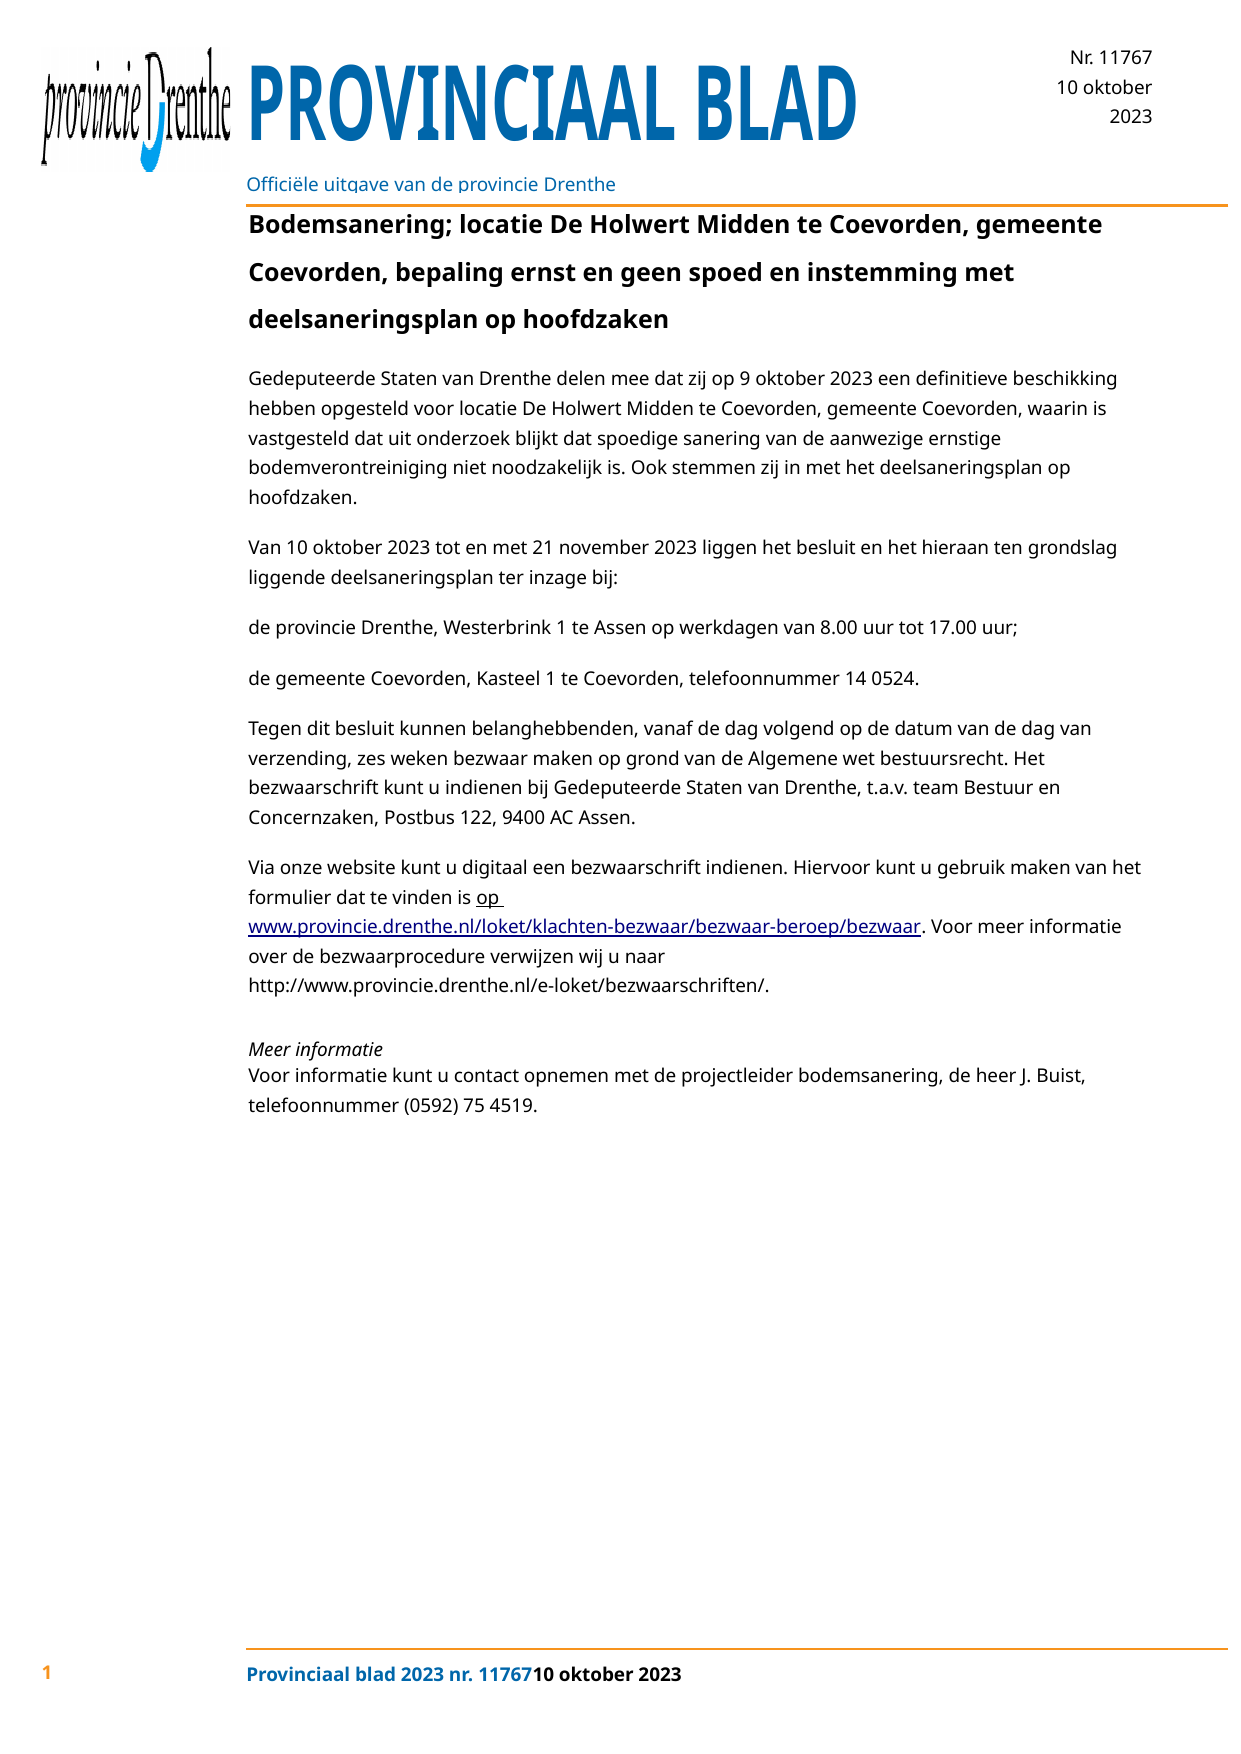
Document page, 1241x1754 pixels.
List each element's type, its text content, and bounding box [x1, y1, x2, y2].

picture [41, 47, 231, 172]
text Tegen dit besluit kunnen belanghebbenden, vanaf de dag volgend op de datum van de dag van verzending, zes weken bezwaar maken op grond van de Algemene wet bestuursrecht. Het bezwaarschrift kunt u indienen bij Gedeputeerde Staten van Drenthe, t.a.v. team Bestuur en Concernzaken, Postbus 122, 9400 AC Assen. [248, 715, 1152, 829]
text Voor informatie kunt u contact opnemen met de projectleider bodemsanering, de heer J. Buist, telefoonnummer (0592) 75 4519. [248, 1062, 1152, 1118]
text Bodemsanering; locatie De Holwert Midden te Coevorden, gemeente Coevorden, bepaling ernst en geen spoed en instemming met deelsaneringsplan op hoofdzaken [248, 207, 1152, 336]
text Meer informatie [248, 1037, 1152, 1062]
text Van 10 oktober 2023 tot en met 21 november 2023 liggen het besluit en het hieraan ten grondslag liggende deelsaneringsplan ter inzage bij: [248, 534, 1152, 589]
text Gedeputeerde Staten van Drenthe delen mee dat zij op 9 oktober 2023 een definitieve beschikking hebben opgesteld voor locatie De Holwert Midden te Coevorden, gemeente Coevorden, waarin is vastgesteld dat uit onderzoek blijkt dat spoedige sanering van de aanwezige ernstige bodemverontreiniging niet noodzakelijk is. Ook stemmen zij in met het deelsaneringsplan op hoofdzaken. [248, 366, 1152, 509]
text de gemeente Coevorden, Kasteel 1 te Coevorden, telefoonnummer 14 0524. [248, 665, 1152, 690]
text Via onze website kunt u digitaal een bezwaarschrift indienen. Hiervoor kunt u gebruik maken van het formulier dat te vinden is op www.provincie.drenthe.nl/loket/klachten-bezwaar/bezwaar-beroep/bezwaar. Voor meer informatie over de bezwaarprocedure verwijzen wij u naar http://www.provincie.drenthe.nl/e-loket/bezwaarschriften/. [248, 854, 1152, 998]
text de provincie Drenthe, Westerbrink 1 te Assen op werkdagen van 8.00 uur tot 17.00 uur; [248, 614, 1152, 640]
